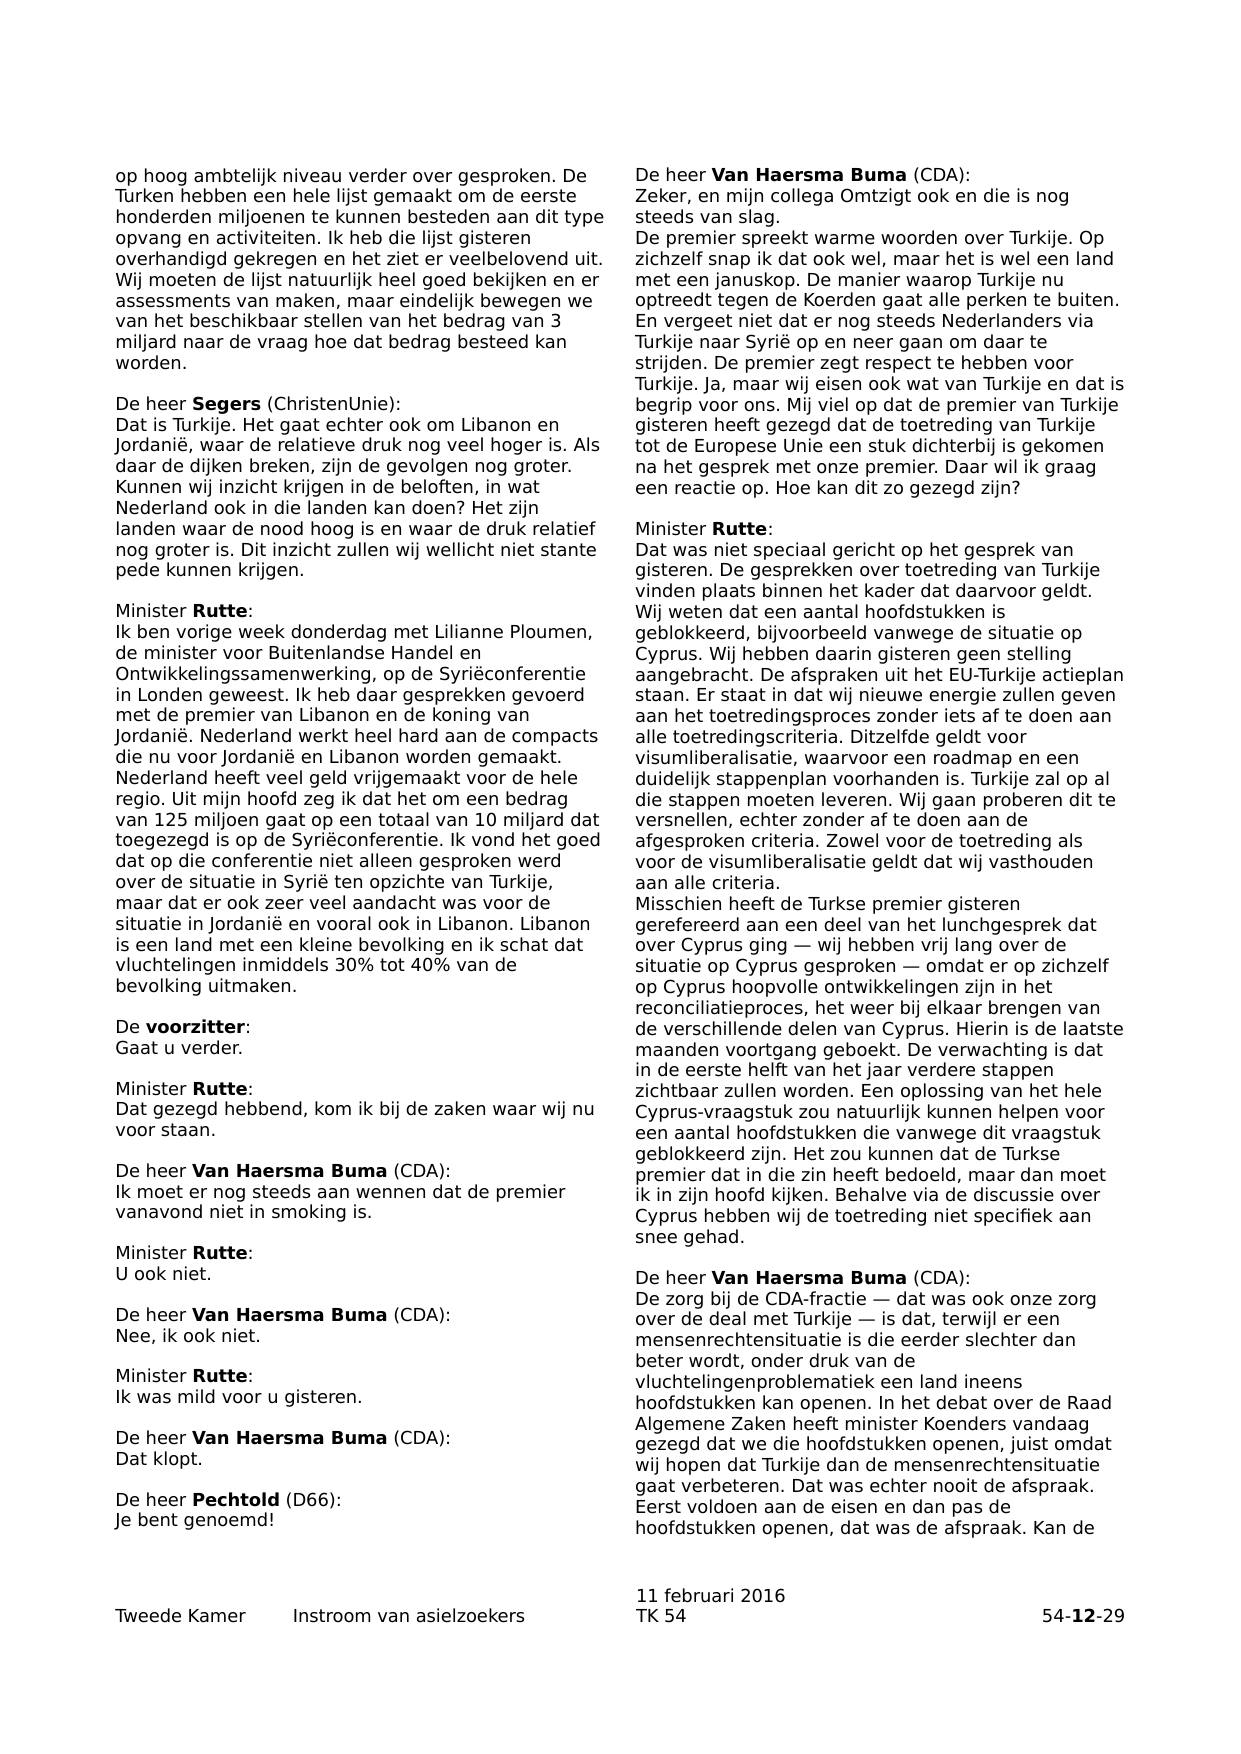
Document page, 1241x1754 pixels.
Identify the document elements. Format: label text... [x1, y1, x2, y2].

text Dat was niet speciaal gericht op het gesprek van gisteren. De gesprekken over toetreding van Turkije vinden plaats binnen het kader dat daarvoor geldt. Wij weten dat een aantal hoofdstukken is geblokkeerd, bijvoorbeeld vanwege de situatie op Cyprus. Wij hebben daarin gisteren geen stelling aangebracht. De afspraken uit het EU-Turkije actieplan staan. Er staat in dat wij nieuwe energie zullen geven aan het toetredingsproces zonder iets af te doen aan alle toetredingscriteria. Ditzelfde geldt voor visumliberalisatie, waarvoor een roadmap en een duidelijk stappenplan voorhanden is. Turkije zal op al die stappen moeten leveren. Wij gaan proberen dit te versnellen, echter zonder af te doen aan de afgesproken criteria. Zowel voor de toetreding als voor de visumliberalisatie geldt dat wij vasthouden aan alle criteria. [635, 539, 1125, 893]
text Minister Rutte: [115, 601, 605, 622]
text U ook niet. [115, 1264, 605, 1285]
text Dat klopt. [115, 1448, 605, 1469]
text De zorg bij de CDA-fractie — dat was ook onze zorg over de deal met Turkije — is dat, terwijl er een mensenrechtensituatie is die eerder slechter dan beter wordt, onder druk van de vluchtelingenproblematiek een land ineens hoofdstukken kan openen. In het debat over de Raad Algemene Zaken heeft minister Koenders vandaag gezegd dat we die hoofdstukken openen, juist omdat wij hopen dat Turkije dan de mensenrechtensituatie gaat verbeteren. Dat was echter nooit de afspraak. Eerst voldoen aan de eisen en dan pas de hoofdstukken openen, dat was de afspraak. Kan de [635, 1288, 1125, 1538]
text Nee, ik ook niet. [115, 1325, 605, 1346]
text De heer Segers (ChristenUnie): [115, 394, 605, 414]
text Minister Rutte: [115, 1078, 605, 1099]
text De premier spreekt warme woorden over Turkije. Op zichzelf snap ik dat ook wel, maar het is wel een land met een januskop. De manier waarop Turkije nu optreedt tegen de Koerden gaat alle perken te buiten. En vergeet niet dat er nog steeds Nederlanders via Turkije naar Syrië op en neer gaan om daar te strijden. De premier zegt respect te hebben voor Turkije. Ja, maar wij eisen ook wat van Turkije en dat is begrip voor ons. Mij viel op dat de premier van Turkije gisteren heeft gezegd dat de toetreding van Turkije tot de Europese Unie een stuk dichterbij is gekomen na het gesprek met onze premier. Daar wil ik graag een reactie op. Hoe kan dit zo gezegd zijn? [635, 228, 1125, 498]
text De heer Van Haersma Buma (CDA): [115, 1428, 605, 1448]
text Dat is Turkije. Het gaat echter ook om Libanon en Jordanië, waar de relatieve druk nog veel hoger is. Als daar de dijken breken, zijn de gevolgen nog groter. Kunnen wij inzicht krijgen in de beloften, in wat Nederland ook in die landen kan doen? Het zijn landen waar de nood hoog is en waar de druk relatief nog groter is. Dit inzicht zullen wij wellicht niet stante pede kunnen krijgen. [115, 414, 605, 581]
text De voorzitter: [115, 1017, 605, 1037]
text Zeker, en mijn collega Omtzigt ook en die is nog steeds van slag. [635, 186, 1125, 228]
text De heer Van Haersma Buma (CDA): [115, 1305, 605, 1325]
text Ik ben vorige week donderdag met Lilianne Ploumen, de minister voor Buitenlandse Handel en Ontwikkelingssamenwerking, op de Syriëconferentie in Londen geweest. Ik heb daar gesprekken gevoerd met de premier van Libanon en de koning van Jordanië. Nederland werkt heel hard aan de compacts die nu voor Jordanië en Libanon worden gemaakt. Nederland heeft veel geld vrijgemaakt voor de hele regio. Uit mijn hoofd zeg ik dat het om een bedrag van 125 miljoen gaat op een totaal van 10 miljard dat toegezegd is op de Syriëconferentie. Ik vond het goed dat op die conferentie niet alleen gesproken werd over de situatie in Syrië ten opzichte van Turkije, maar dat er ook zeer veel aandacht was voor de situatie in Jordanië en vooral ook in Libanon. Libanon is een land met een kleine bevolking en ik schat dat vluchtelingen inmiddels 30% tot 40% van de bevolking uitmaken. [115, 622, 605, 997]
text De heer Pechtold (D66): [115, 1489, 605, 1510]
text op hoog ambtelijk niveau verder over gesproken. De Turken hebben een hele lijst gemaakt om de eerste honderden miljoenen te kunnen besteden aan dit type opvang en activiteiten. Ik heb die lijst gisteren overhandigd gekregen en het ziet er veelbelovend uit. Wij moeten de lijst natuurlijk heel goed bekijken en er assessments van maken, maar eindelijk bewegen we van het beschikbaar stellen van het bedrag van 3 miljard naar de vraag hoe dat bedrag besteed kan worden. [115, 165, 605, 374]
text Dat gezegd hebbend, kom ik bij de zaken waar wij nu voor staan. [115, 1099, 605, 1141]
text Je bent genoemd! [115, 1510, 605, 1531]
text De heer Van Haersma Buma (CDA): [635, 165, 1125, 186]
text Ik was mild voor u gisteren. [115, 1387, 605, 1408]
text Gaat u verder. [115, 1037, 605, 1058]
text De heer Van Haersma Buma (CDA): [635, 1268, 1125, 1288]
text Minister Rutte: [635, 518, 1125, 539]
text Ik moet er nog steeds aan wennen dat de premier vanavond niet in smoking is. [115, 1181, 605, 1223]
text Minister Rutte: [115, 1243, 605, 1264]
text Misschien heeft de Turkse premier gisteren gerefereerd aan een deel van het lunchgesprek dat over Cyprus ging — wij hebben vrij lang over de situatie op Cyprus gesproken — omdat er op zichzelf op Cyprus hoopvolle ontwikkelingen zijn in het reconciliatieproces, het weer bij elkaar brengen van de verschillende delen van Cyprus. Hierin is de laatste maanden voortgang geboekt. De verwachting is dat in de eerste helft van het jaar verdere stappen zichtbaar zullen worden. Een oplossing van het hele Cyprus-vraagstuk zou natuurlijk kunnen helpen voor een aantal hoofdstukken die vanwege dit vraagstuk geblokkeerd zijn. Het zou kunnen dat de Turkse premier dat in die zin heeft bedoeld, maar dan moet ik in zijn hoofd kijken. Behalve via de discussie over Cyprus hebben wij de toetreding niet specifiek aan snee gehad. [635, 893, 1125, 1248]
text Minister Rutte: [115, 1366, 605, 1387]
text De heer Van Haersma Buma (CDA): [115, 1161, 605, 1181]
